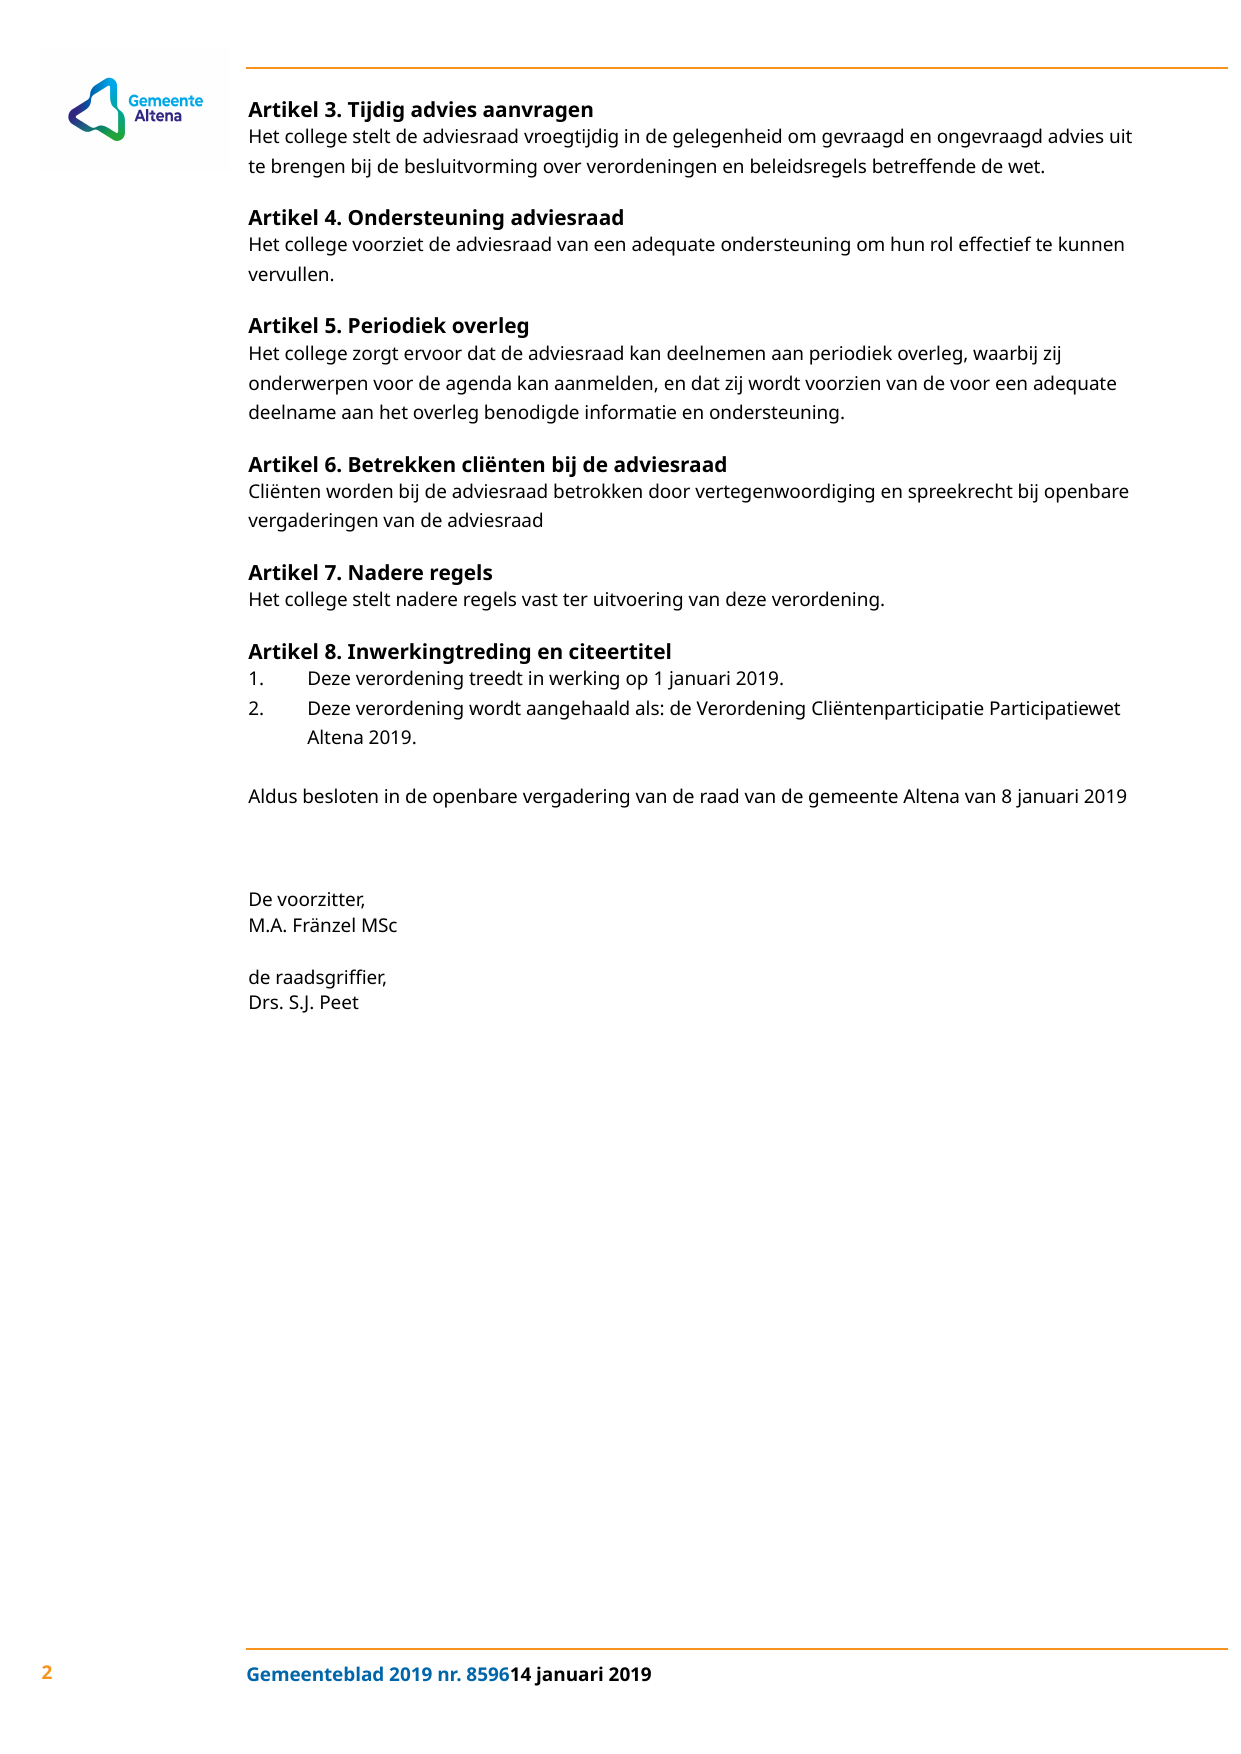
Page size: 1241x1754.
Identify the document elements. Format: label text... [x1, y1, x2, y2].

text Artikel 7. Nadere regels [248, 558, 1152, 587]
text de raadsgriffier, [248, 964, 1152, 989]
list Deze verordening treedt in werking op 1 januari 2019. [248, 665, 1152, 691]
text M.A. Fränzel MSc [248, 912, 1152, 938]
text De voorzitter, [248, 887, 1152, 912]
text Aldus besloten in de openbare vergadering van de raad van de gemeente Altena van 8 januari 2019 [248, 784, 1152, 809]
picture [41, 47, 231, 172]
text Het college stelt nadere regels vast ter uitvoering van deze verordening. [248, 587, 1152, 612]
text Artikel 3. Tijdig advies aanvragen [248, 95, 1152, 123]
text Artikel 5. Periodiek overleg [248, 312, 1152, 340]
list Deze verordening wordt aangehaald als: de Verordening Cliëntenparticipatie Participatiewet Altena 2019. [248, 695, 1152, 750]
text Het college voorziet de adviesraad van een adequate ondersteuning om hun rol effectief te kunnen vervullen. [248, 232, 1152, 287]
text Cliënten worden bij de adviesraad betrokken door vertegenwoordiging en spreekrecht bij openbare vergaderingen van de adviesraad [248, 478, 1152, 533]
text Drs. S.J. Peet [248, 989, 1152, 1015]
text Het college zorgt ervoor dat de adviesraad kan deelnemen aan periodiek overleg, waarbij zij onderwerpen voor de agenda kan aanmelden, en dat zij wordt voorzien van de voor een adequate deelname aan het overleg benodigde informatie en ondersteuning. [248, 340, 1152, 425]
text Artikel 8. Inwerkingtreding en citeertitel [248, 637, 1152, 665]
text Artikel 6. Betrekken cliënten bij de adviesraad [248, 450, 1152, 478]
text Artikel 4. Ondersteuning adviesraad [248, 203, 1152, 232]
text Het college stelt de adviesraad vroegtijdig in de gelegenheid om gevraagd en ongevraagd advies uit te brengen bij de besluitvorming over verordeningen en beleidsregels betreffende de wet. [248, 123, 1152, 178]
